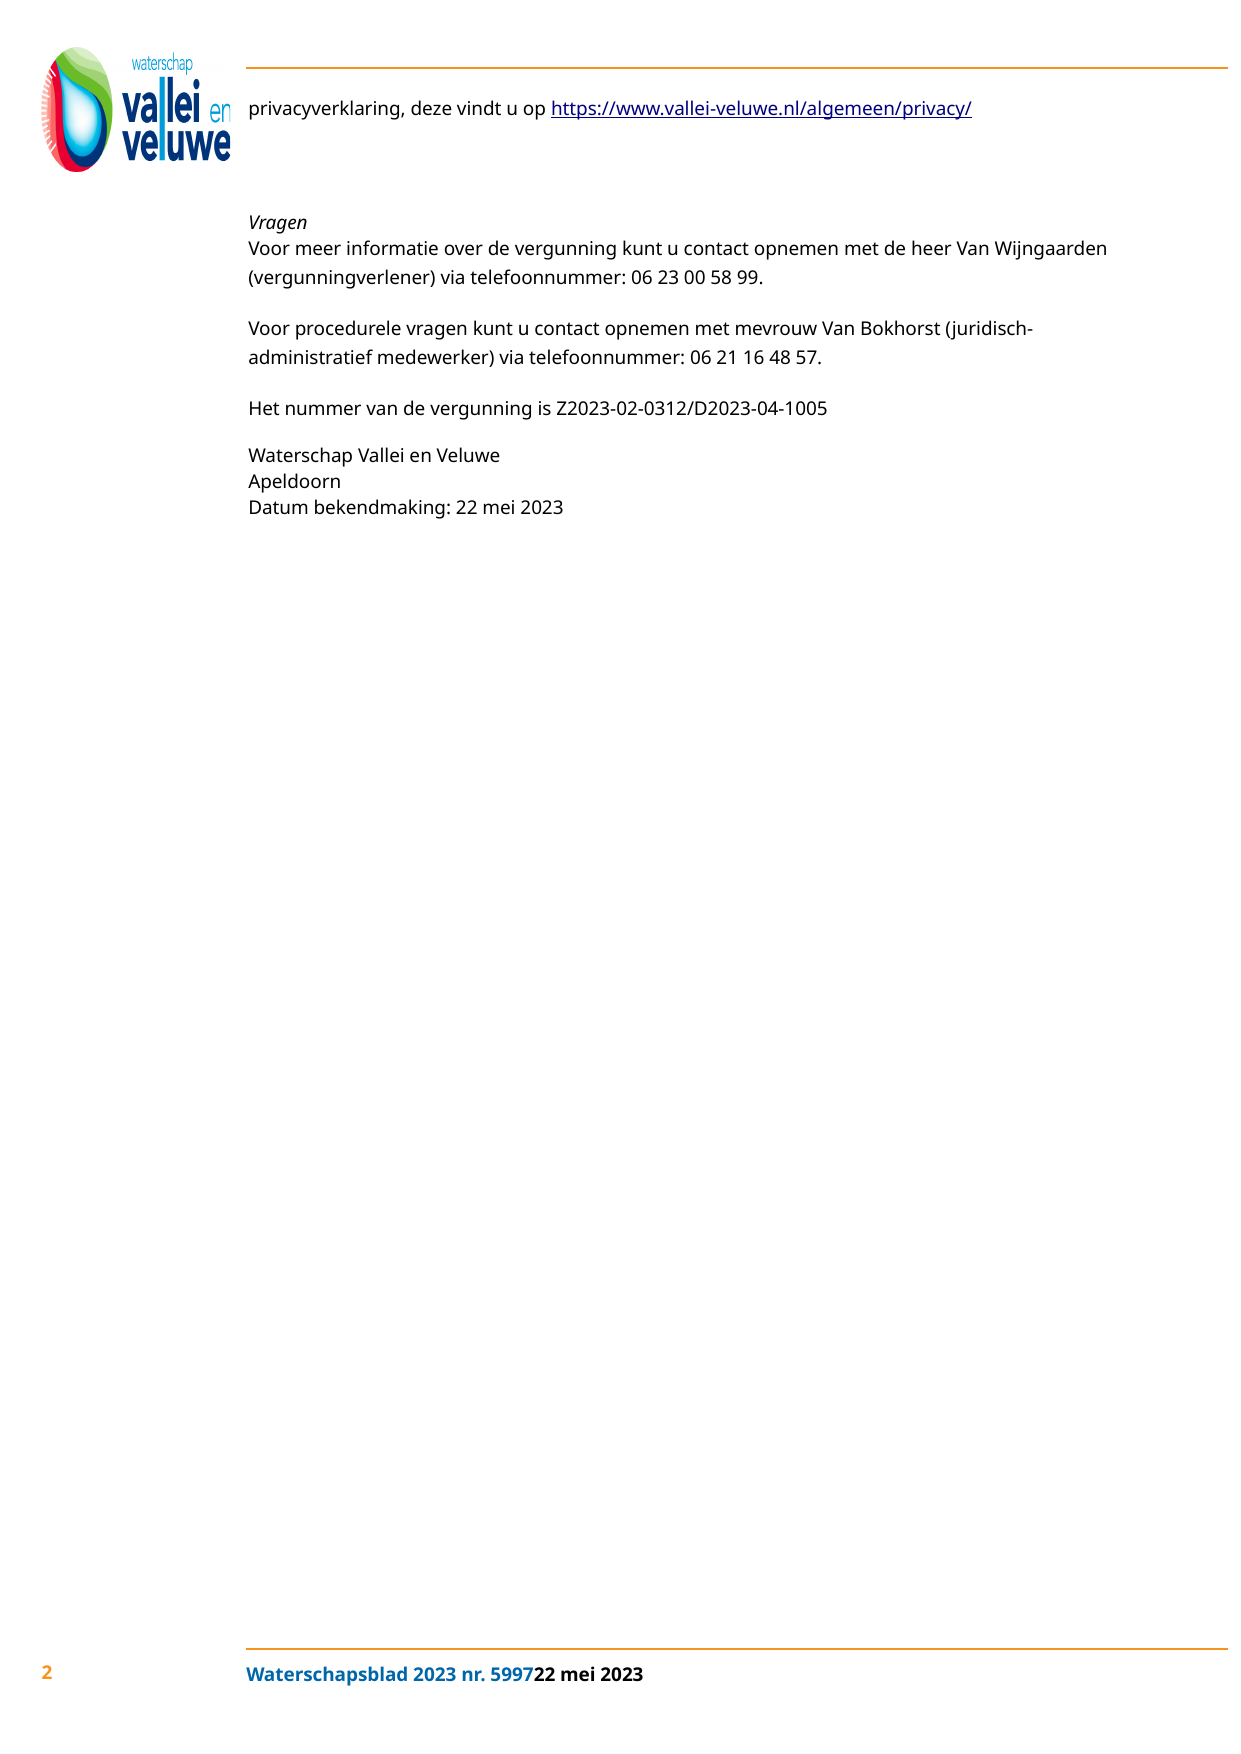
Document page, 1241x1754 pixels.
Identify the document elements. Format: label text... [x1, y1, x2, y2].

text privacyverklaring, deze vindt u op https://www.vallei-veluwe.nl/algemeen/privacy/ [248, 95, 1152, 121]
text Vragen [248, 209, 1152, 235]
text Voor meer informatie over de vergunning kunt u contact opnemen met de heer Van Wijngaarden (vergunningverlener) via telefoonnummer: 06 23 00 58 99. [248, 235, 1152, 290]
text Waterschap Vallei en Veluwe [248, 443, 1152, 468]
text Datum bekendmaking: 22 mei 2023 [248, 494, 1152, 520]
text Apeldoorn [248, 468, 1152, 494]
text Voor procedurele vragen kunt u contact opnemen met mevrouw Van Bokhorst (juridisch-administratief medewerker) via telefoonnummer: 06 21 16 48 57. [248, 315, 1152, 370]
text Het nummer van de vergunning is Z2023-02-0312/D2023-04-1005 [248, 395, 1152, 421]
picture [41, 47, 231, 172]
